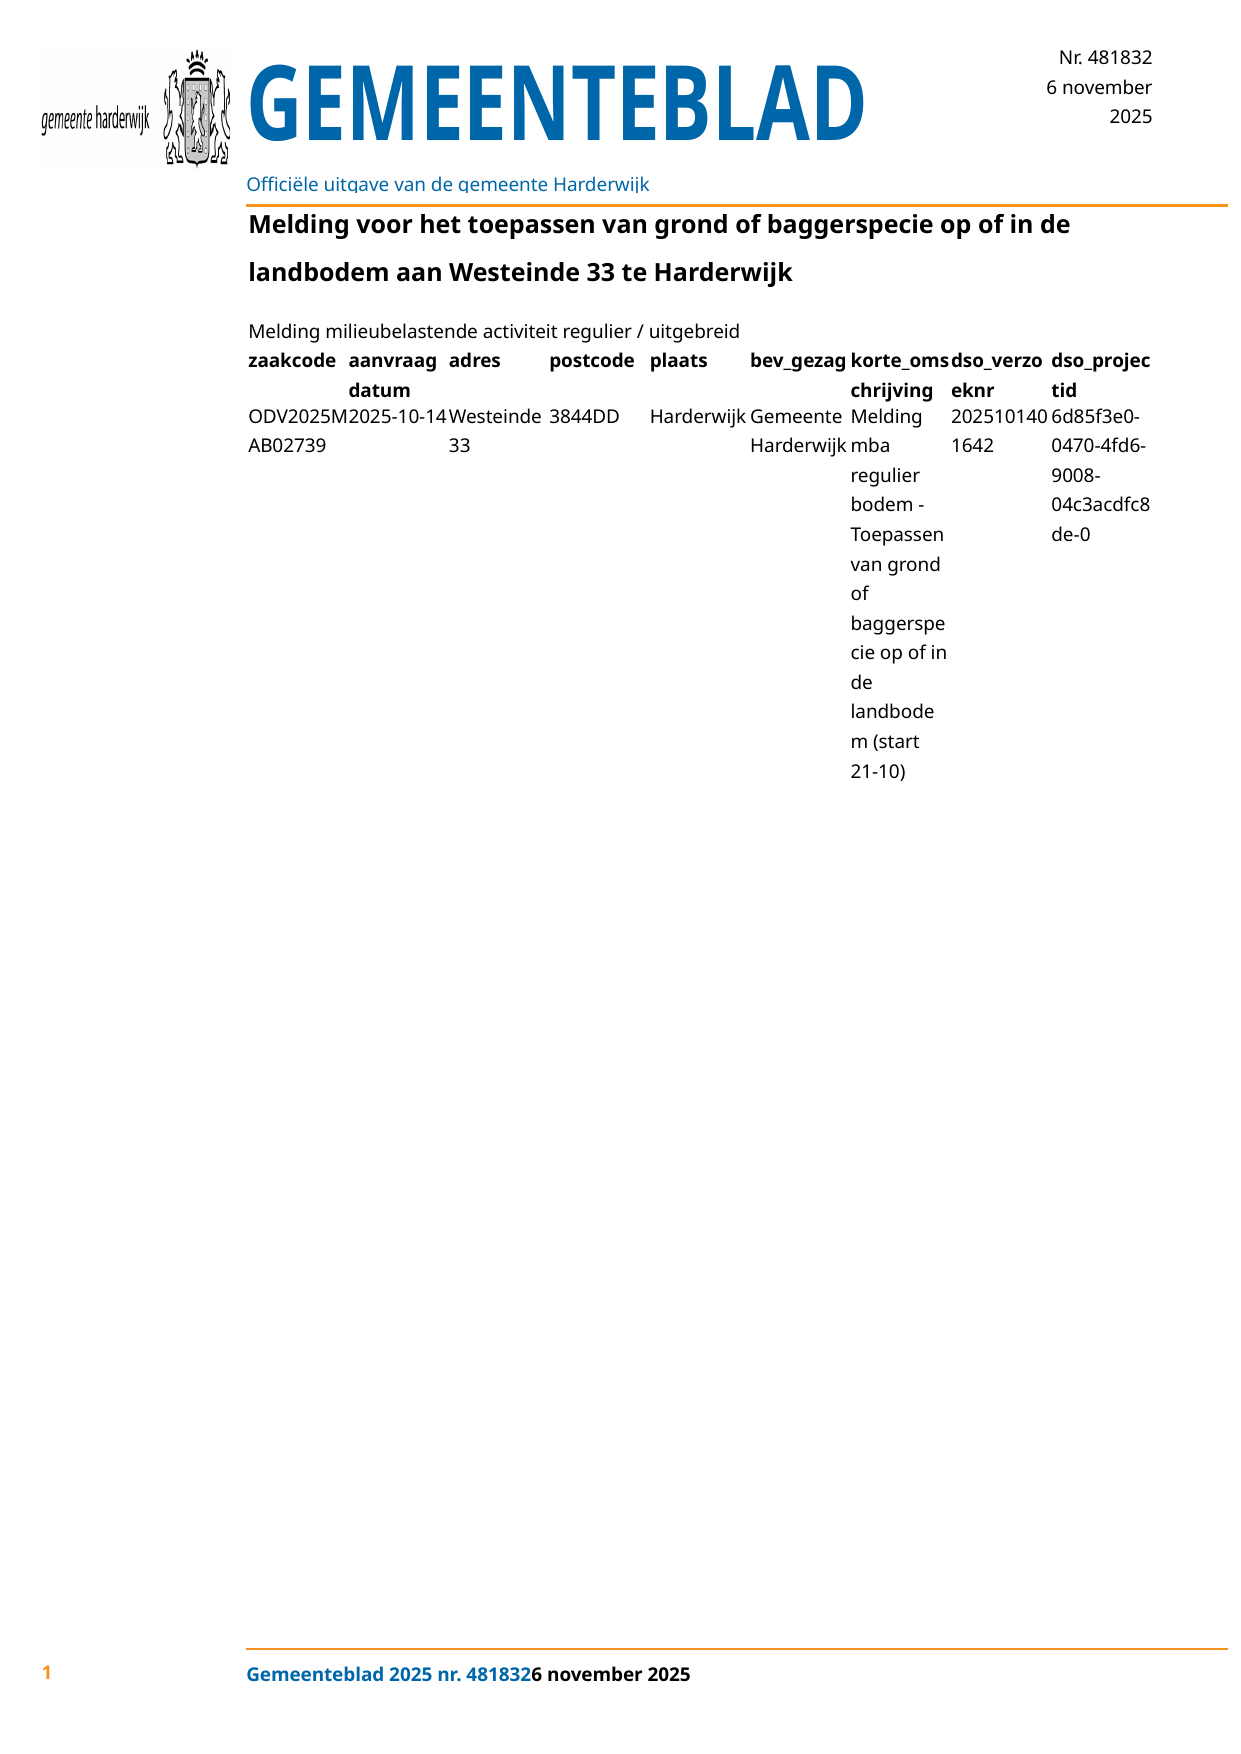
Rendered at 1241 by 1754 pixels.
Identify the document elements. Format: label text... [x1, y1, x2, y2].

table_cell 2025-10-14 [348, 403, 449, 784]
table_header postcode [549, 348, 649, 403]
table_cell 2025101401642 [951, 403, 1051, 784]
table_header bev_gezag [750, 348, 850, 403]
table_header dso_projectid [1051, 348, 1152, 403]
text Melding milieubelastende activiteit regulier / uitgebreid [248, 318, 1152, 344]
text Melding voor het toepassen van grond of baggerspecie op of in de landbodem aan Westeinde 33 te Harderwijk [248, 207, 1152, 288]
table_header korte_omschrijving [850, 348, 951, 403]
table_cell Melding mba regulier bodem - Toepassen van grond of baggerspecie op of in de landbodem (start 21-10) [850, 403, 951, 784]
table_header adres [449, 348, 549, 403]
table_header plaats [650, 348, 750, 403]
table_header aanvraagdatum [348, 348, 449, 403]
table_cell Westeinde 33 [449, 403, 549, 784]
picture [41, 47, 231, 172]
table_cell Gemeente Harderwijk [750, 403, 850, 784]
table_cell ODV2025MAB02739 [248, 403, 348, 784]
table_cell 3844DD [549, 403, 649, 784]
table_cell Harderwijk [650, 403, 750, 784]
table_header zaakcode [248, 348, 348, 403]
table_header dso_verzoeknr [951, 348, 1051, 403]
table_cell 6d85f3e0-0470-4fd6-9008-04c3acdfc8de-0 [1051, 403, 1152, 784]
